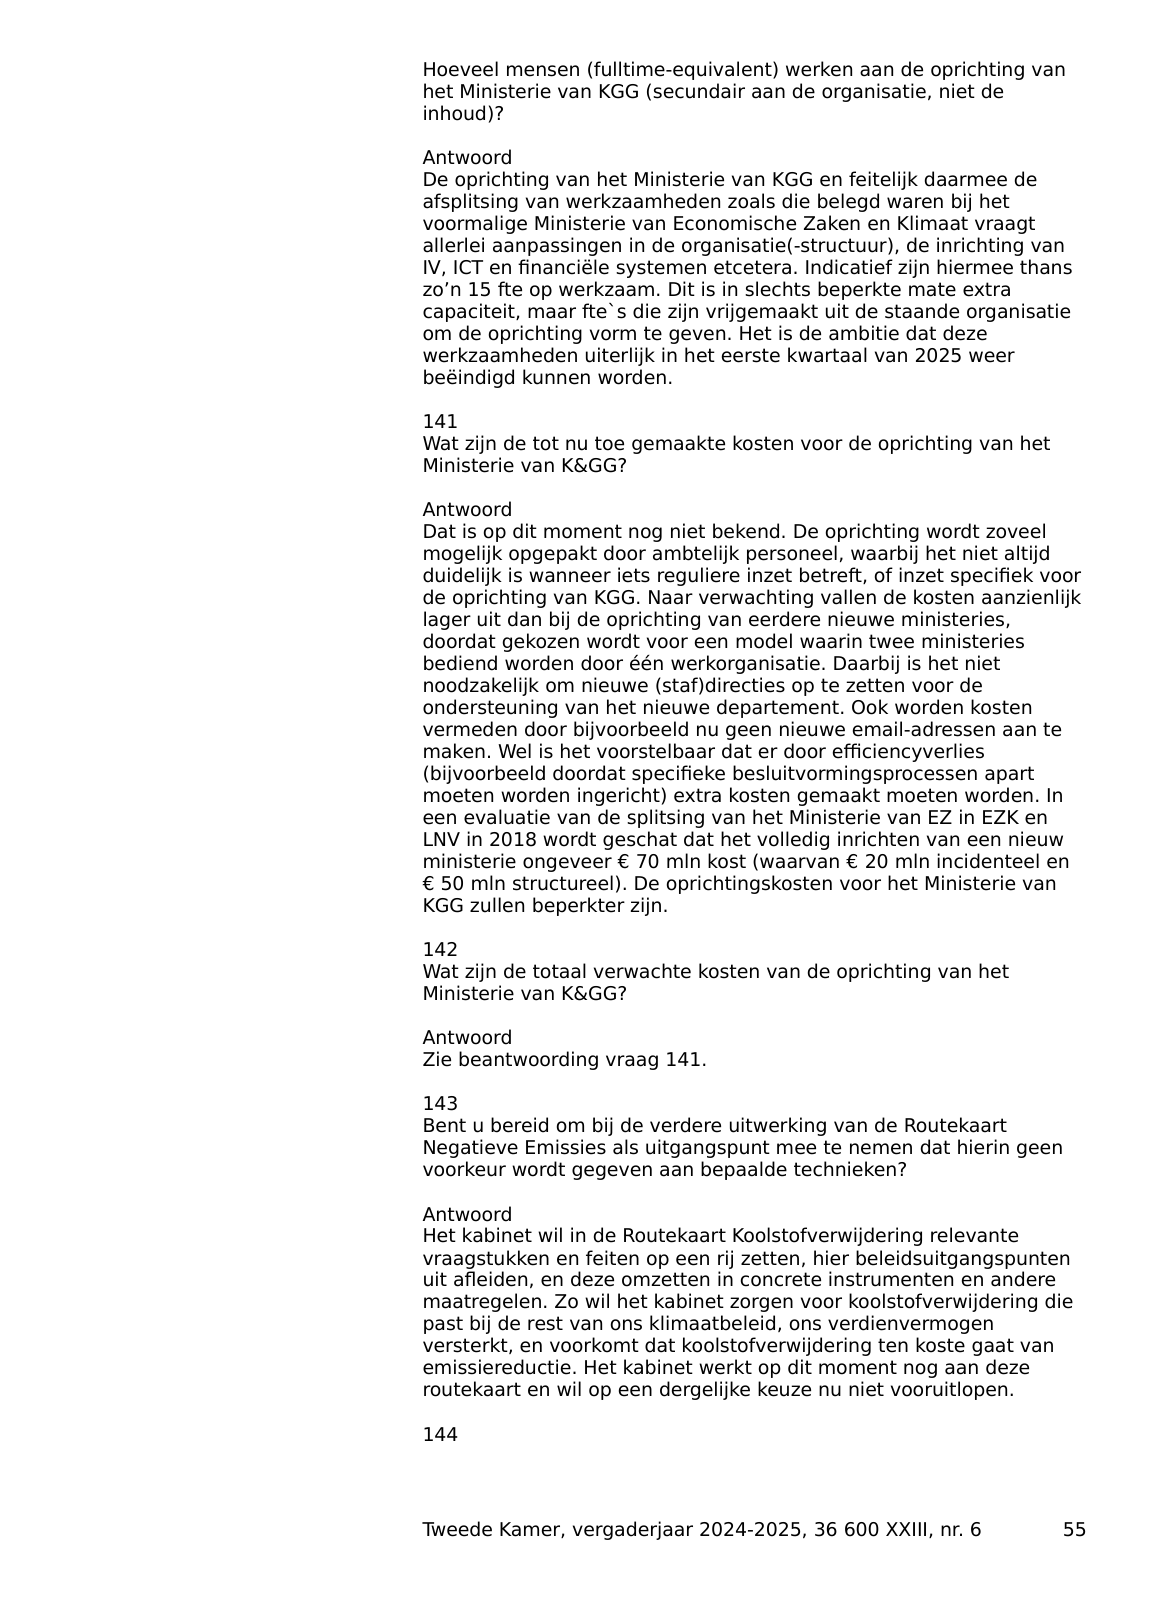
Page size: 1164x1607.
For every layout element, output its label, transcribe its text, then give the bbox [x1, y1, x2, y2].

text Dat is op dit moment nog niet bekend. De oprichting wordt zoveel mogelijk opgepakt door ambtelijk personeel, waarbij het niet altijd duidelijk is wanneer iets reguliere inzet betreft, of inzet specifiek voor de oprichting van KGG. Naar verwachting vallen de kosten aanzienlijk lager uit dan bij de oprichting van eerdere nieuwe ministeries, doordat gekozen wordt voor een model waarin twee ministeries bediend worden door één werkorganisatie. Daarbij is het niet noodzakelijk om nieuwe (staf)directies op te zetten voor de ondersteuning van het nieuwe departement. Ook worden kosten vermeden door bijvoorbeeld nu geen nieuwe email-adressen aan te maken. Wel is het voorstelbaar dat er door efficiencyverlies (bijvoorbeeld doordat specifieke besluitvormingsprocessen apart moeten worden ingericht) extra kosten gemaakt moeten worden. In een evaluatie van de splitsing van het Ministerie van EZ in EZK en LNV in 2018 wordt geschat dat het volledig inrichten van een nieuw ministerie ongeveer € 70 mln kost (waarvan € 20 mln incidenteel en € 50 mln structureel). De oprichtingskosten voor het Ministerie van KGG zullen beperkter zijn. [422, 521, 1087, 917]
text 141 [422, 411, 1087, 433]
text 143 [422, 1093, 1087, 1115]
text Wat zijn de tot nu toe gemaakte kosten voor de oprichting van het Ministerie van K&GG? [422, 433, 1087, 477]
text Het kabinet wil in de Routekaart Koolstofverwijdering relevante vraagstukken en feiten op een rij zetten, hier beleidsuitgangspunten uit afleiden, en deze omzetten in concrete instrumenten en andere maatregelen. Zo wil het kabinet zorgen voor koolstofverwijdering die past bij de rest van ons klimaatbeleid, ons verdienvermogen versterkt, en voorkomt dat koolstofverwijdering ten koste gaat van emissiereductie. Het kabinet werkt op dit moment nog aan deze routekaart en wil op een dergelijke keuze nu niet vooruitlopen. [422, 1225, 1087, 1401]
text Bent u bereid om bij de verdere uitwerking van de Routekaart Negatieve Emissies als uitgangspunt mee te nemen dat hierin geen voorkeur wordt gegeven aan bepaalde technieken? [422, 1115, 1087, 1181]
text Antwoord [422, 147, 1087, 169]
text Zie beantwoording vraag 141. [422, 1049, 1087, 1071]
text Antwoord [422, 1027, 1087, 1049]
text Wat zijn de totaal verwachte kosten van de oprichting van het Ministerie van K&GG? [422, 961, 1087, 1005]
text 142 [422, 939, 1087, 961]
text De oprichting van het Ministerie van KGG en feitelijk daarmee de afsplitsing van werkzaamheden zoals die belegd waren bij het voormalige Ministerie van Economische Zaken en Klimaat vraagt allerlei aanpassingen in de organisatie(-structuur), de inrichting van IV, ICT en financiële systemen etcetera. Indicatief zijn hiermee thans zo’n 15 fte op werkzaam. Dit is in slechts beperkte mate extra capaciteit, maar fte`s die zijn vrijgemaakt uit de staande organisatie om de oprichting vorm te geven. Het is de ambitie dat deze werkzaamheden uiterlijk in het eerste kwartaal van 2025 weer beëindigd kunnen worden. [422, 169, 1087, 389]
text Hoeveel mensen (fulltime-equivalent) werken aan de oprichting van het Ministerie van KGG (secundair aan de organisatie, niet de inhoud)? [422, 59, 1087, 125]
text Antwoord [422, 499, 1087, 521]
text Antwoord [422, 1203, 1087, 1225]
text 144 [422, 1423, 1087, 1445]
